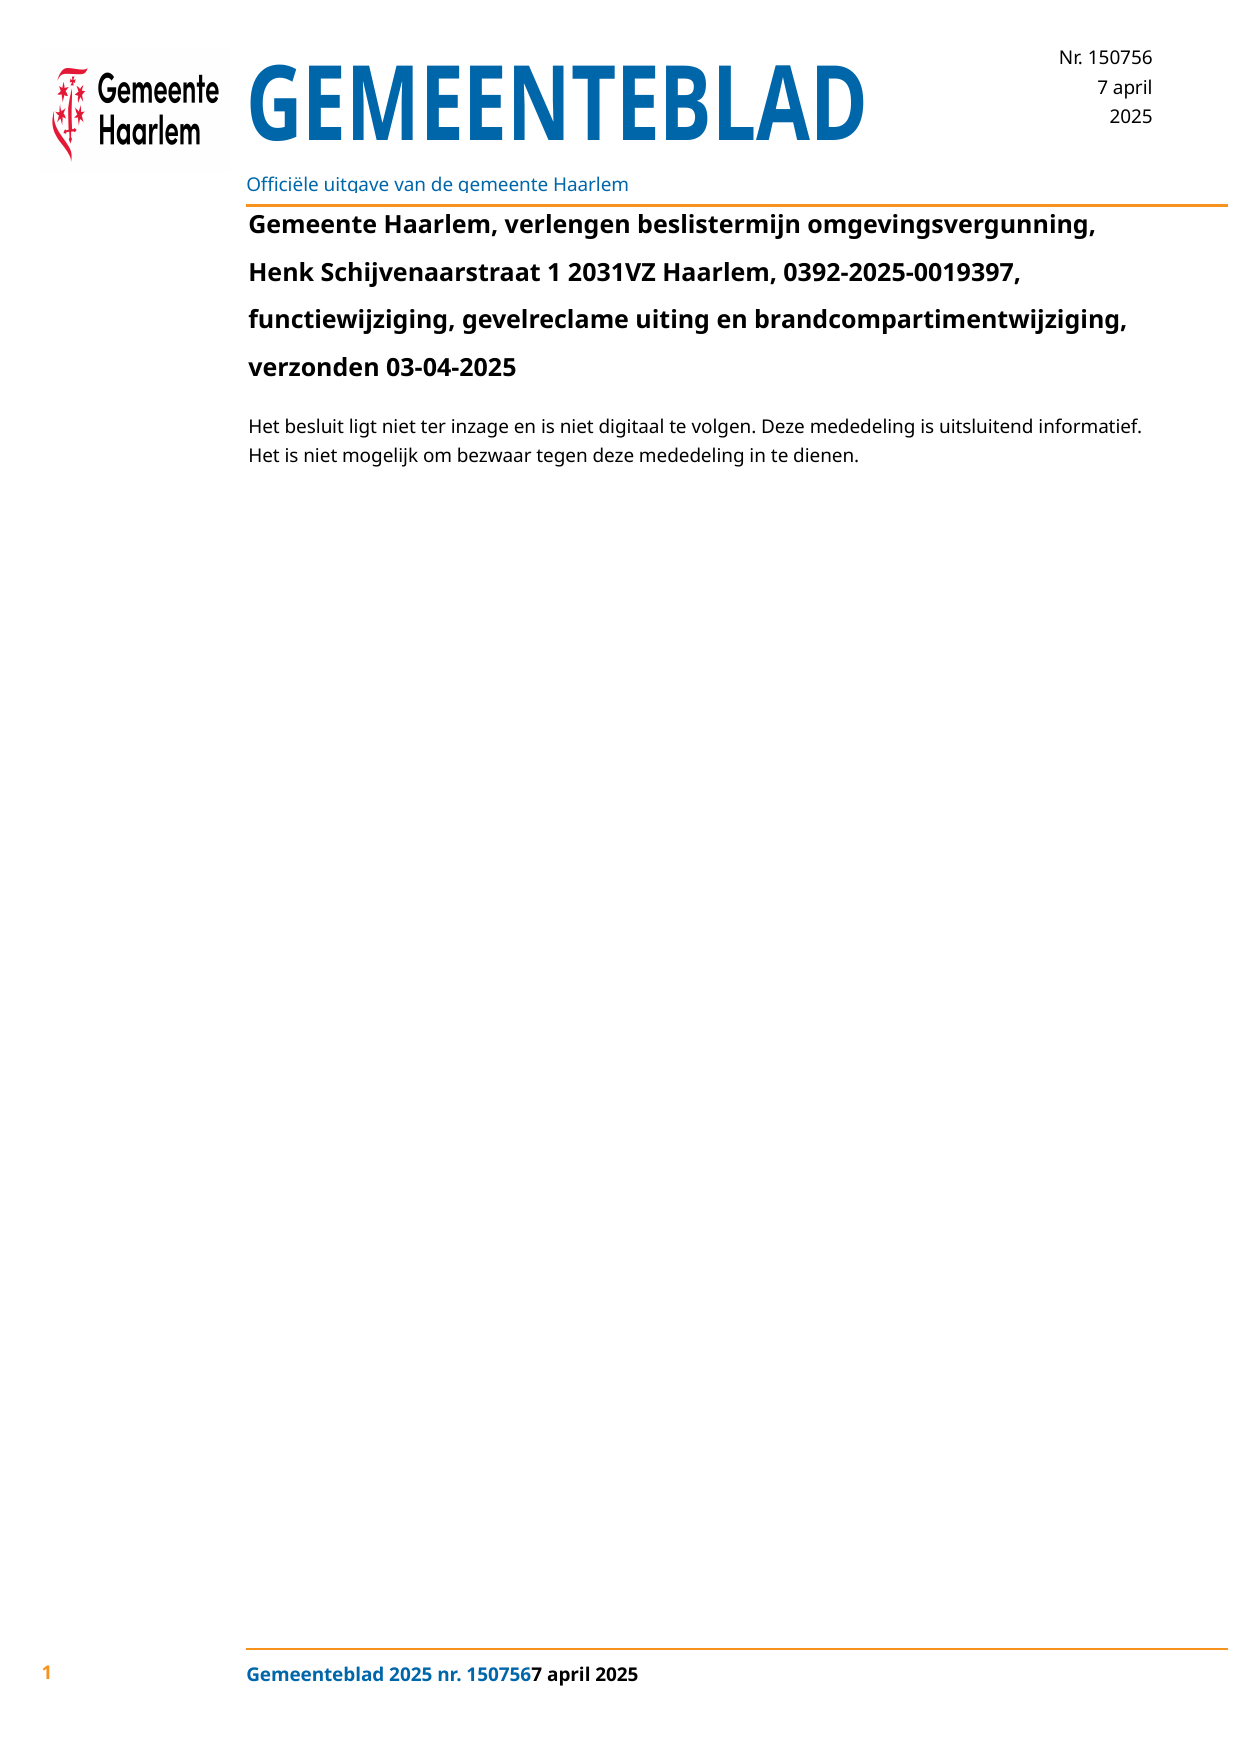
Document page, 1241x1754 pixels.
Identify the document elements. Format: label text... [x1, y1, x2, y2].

text Gemeente Haarlem, verlengen beslistermijn omgevingsvergunning, Henk Schijvenaarstraat 1 2031VZ Haarlem, 0392-2025-0019397, functiewijziging, gevelreclame uiting en brandcompartimentwijziging, verzonden 03-04-2025 [248, 207, 1152, 384]
text Het besluit ligt niet ter inzage en is niet digitaal te volgen. Deze mededeling is uitsluitend informatief. Het is niet mogelijk om bezwaar tegen deze mededeling in te dienen. [248, 413, 1152, 468]
picture [41, 47, 231, 172]
